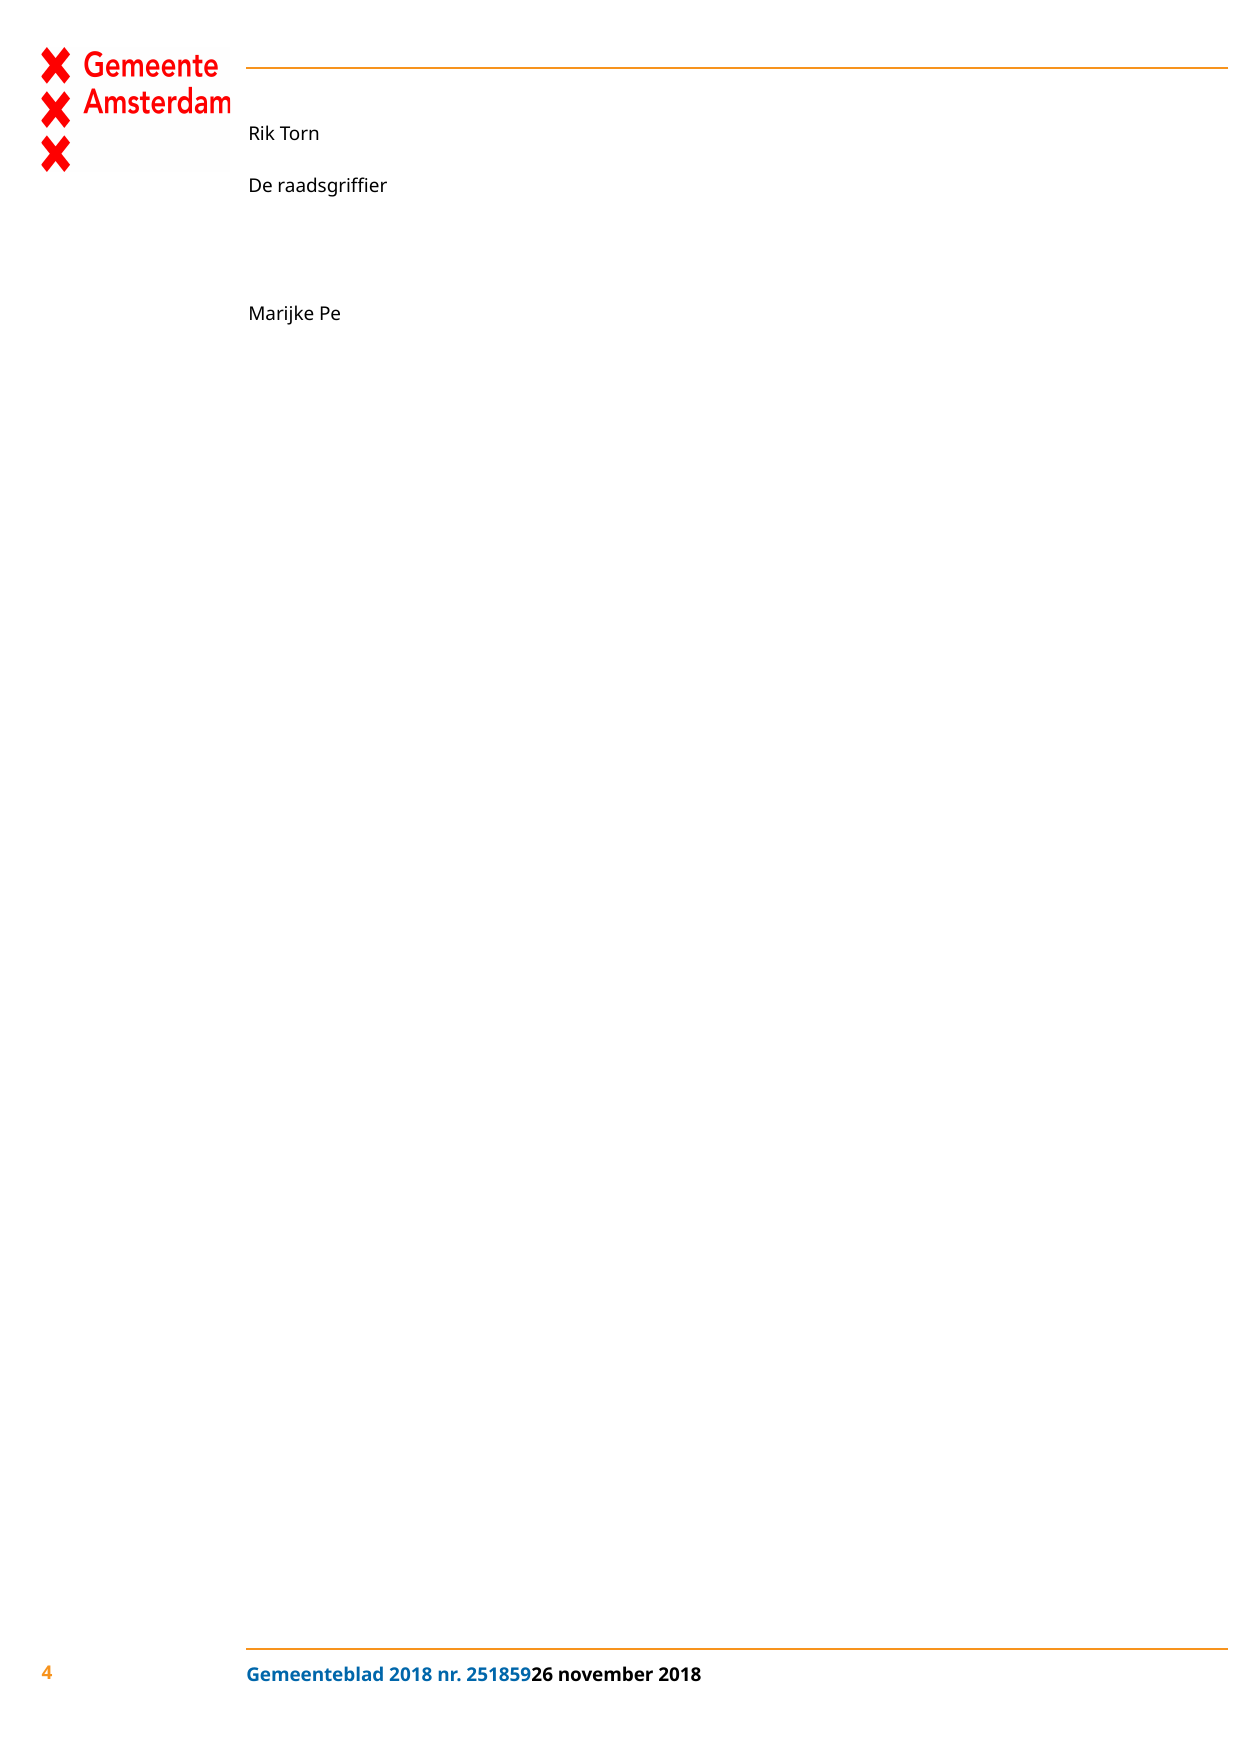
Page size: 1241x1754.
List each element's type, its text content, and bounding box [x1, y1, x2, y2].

text Rik Torn [248, 121, 1152, 146]
text Marijke Pe [248, 301, 1152, 326]
text De raadsgriffier [248, 172, 1152, 198]
picture [41, 47, 231, 172]
